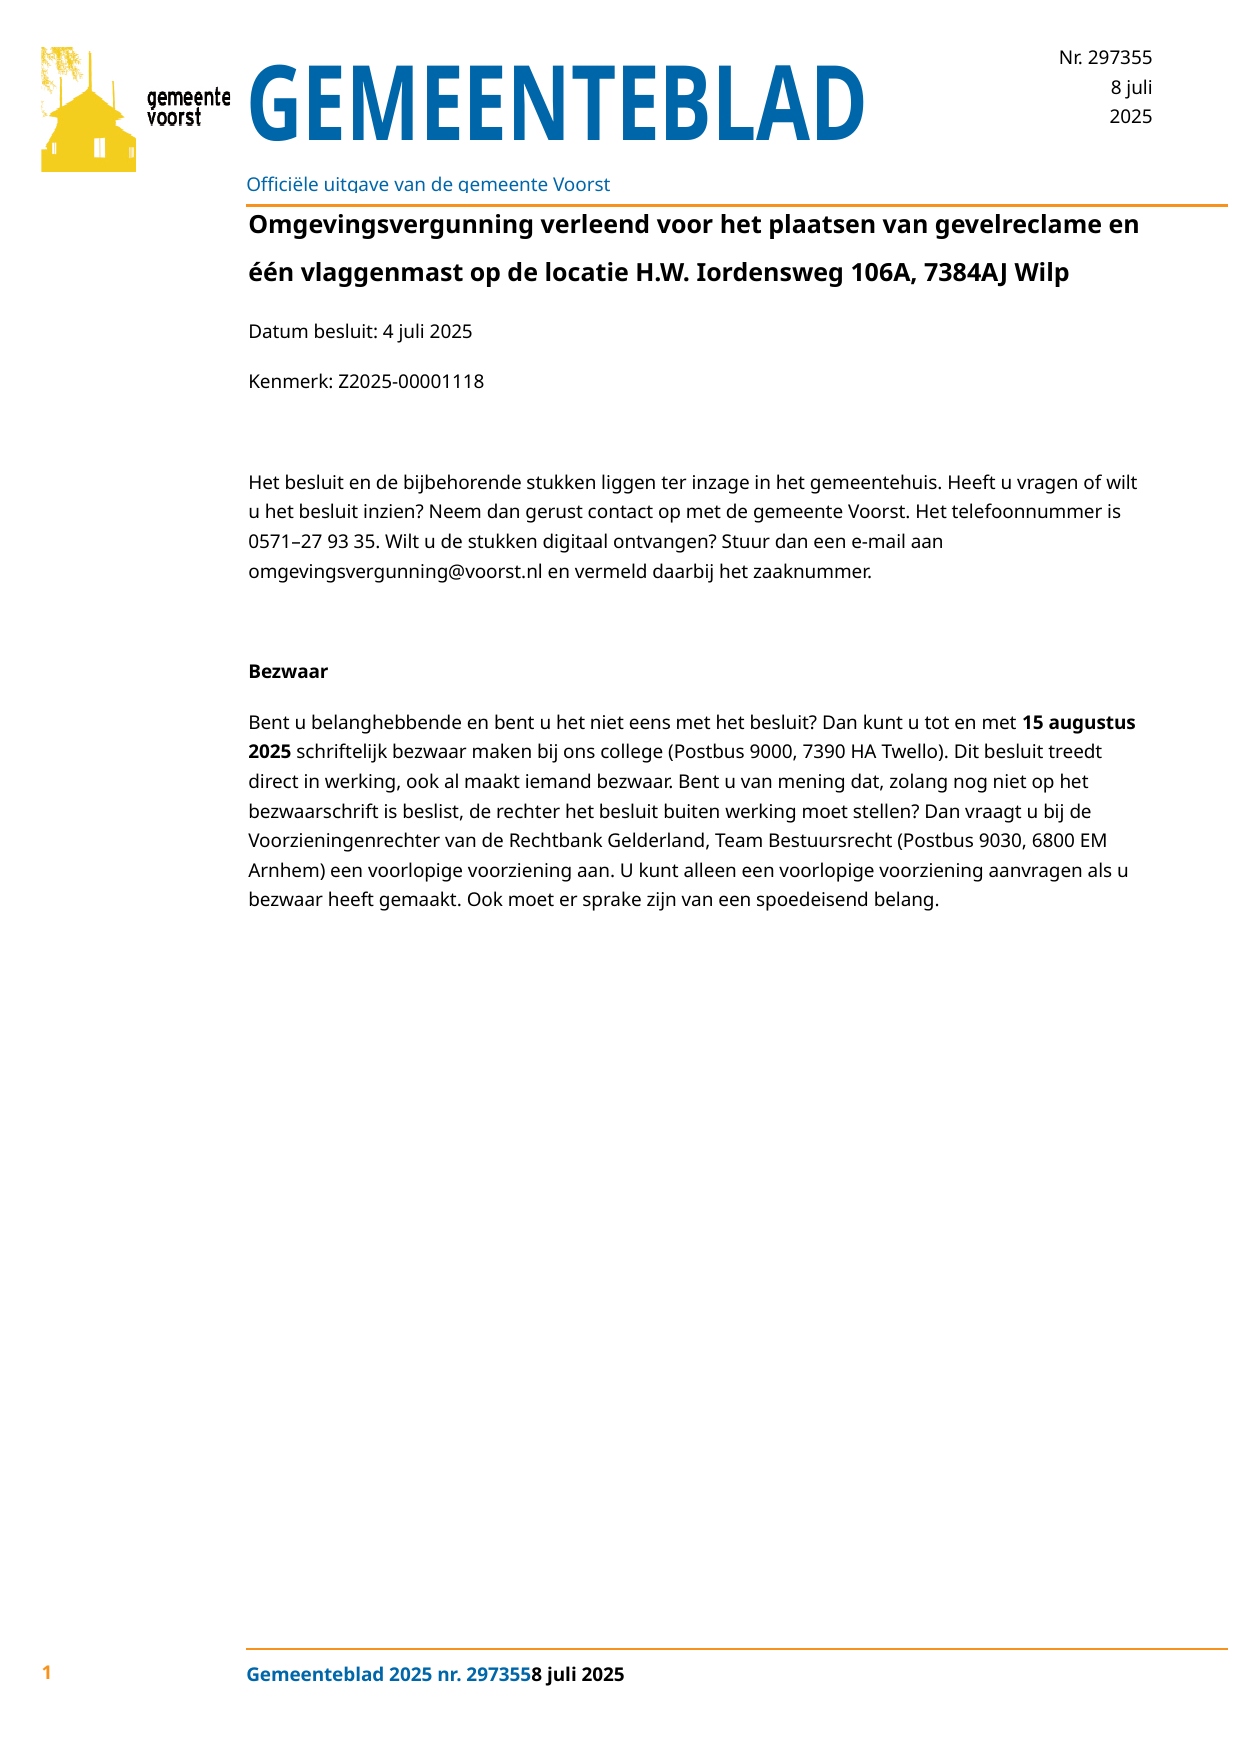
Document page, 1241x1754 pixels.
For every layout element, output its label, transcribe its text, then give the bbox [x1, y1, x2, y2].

text Het besluit en de bijbehorende stukken liggen ter inzage in het gemeentehuis. Heeft u vragen of wilt u het besluit inzien? Neem dan gerust contact op met de gemeente Voorst. Het telefoonnummer is 0571–27 93 35. Wilt u de stukken digitaal ontvangen? Stuur dan een e-mail aan omgevingsvergunning@voorst.nl en vermeld daarbij het zaaknummer. [248, 469, 1152, 584]
text Omgevingsvergunning verleend voor het plaatsen van gevelreclame en één vlaggenmast op de locatie H.W. Iordensweg 106A, 7384AJ Wilp [248, 207, 1152, 288]
text Bent u belanghebbende en bent u het niet eens met het besluit? Dan kunt u tot en met 15 augustus 2025 schriftelijk bezwaar maken bij ons college (Postbus 9000, 7390 HA Twello). Dit besluit treedt direct in werking, ook al maakt iemand bezwaar. Bent u van mening dat, zolang nog niet op het bezwaarschrift is beslist, de rechter het besluit buiten werking moet stellen? Dan vraagt u bij de Voorzieningenrechter van de Rechtbank Gelderland, Team Bestuursrecht (Postbus 9030, 6800 EM Arnhem) een voorlopige voorziening aan. U kunt alleen een voorlopige voorziening aanvragen als u bezwaar heeft gemaakt. Ook moet er sprake zijn van een spoedeisend belang. [248, 709, 1152, 912]
text Datum besluit: 4 juli 2025 [248, 318, 1152, 344]
text Bezwaar [248, 659, 1152, 684]
text Kenmerk: Z2025-00001118 [248, 368, 1152, 394]
picture [41, 47, 231, 172]
